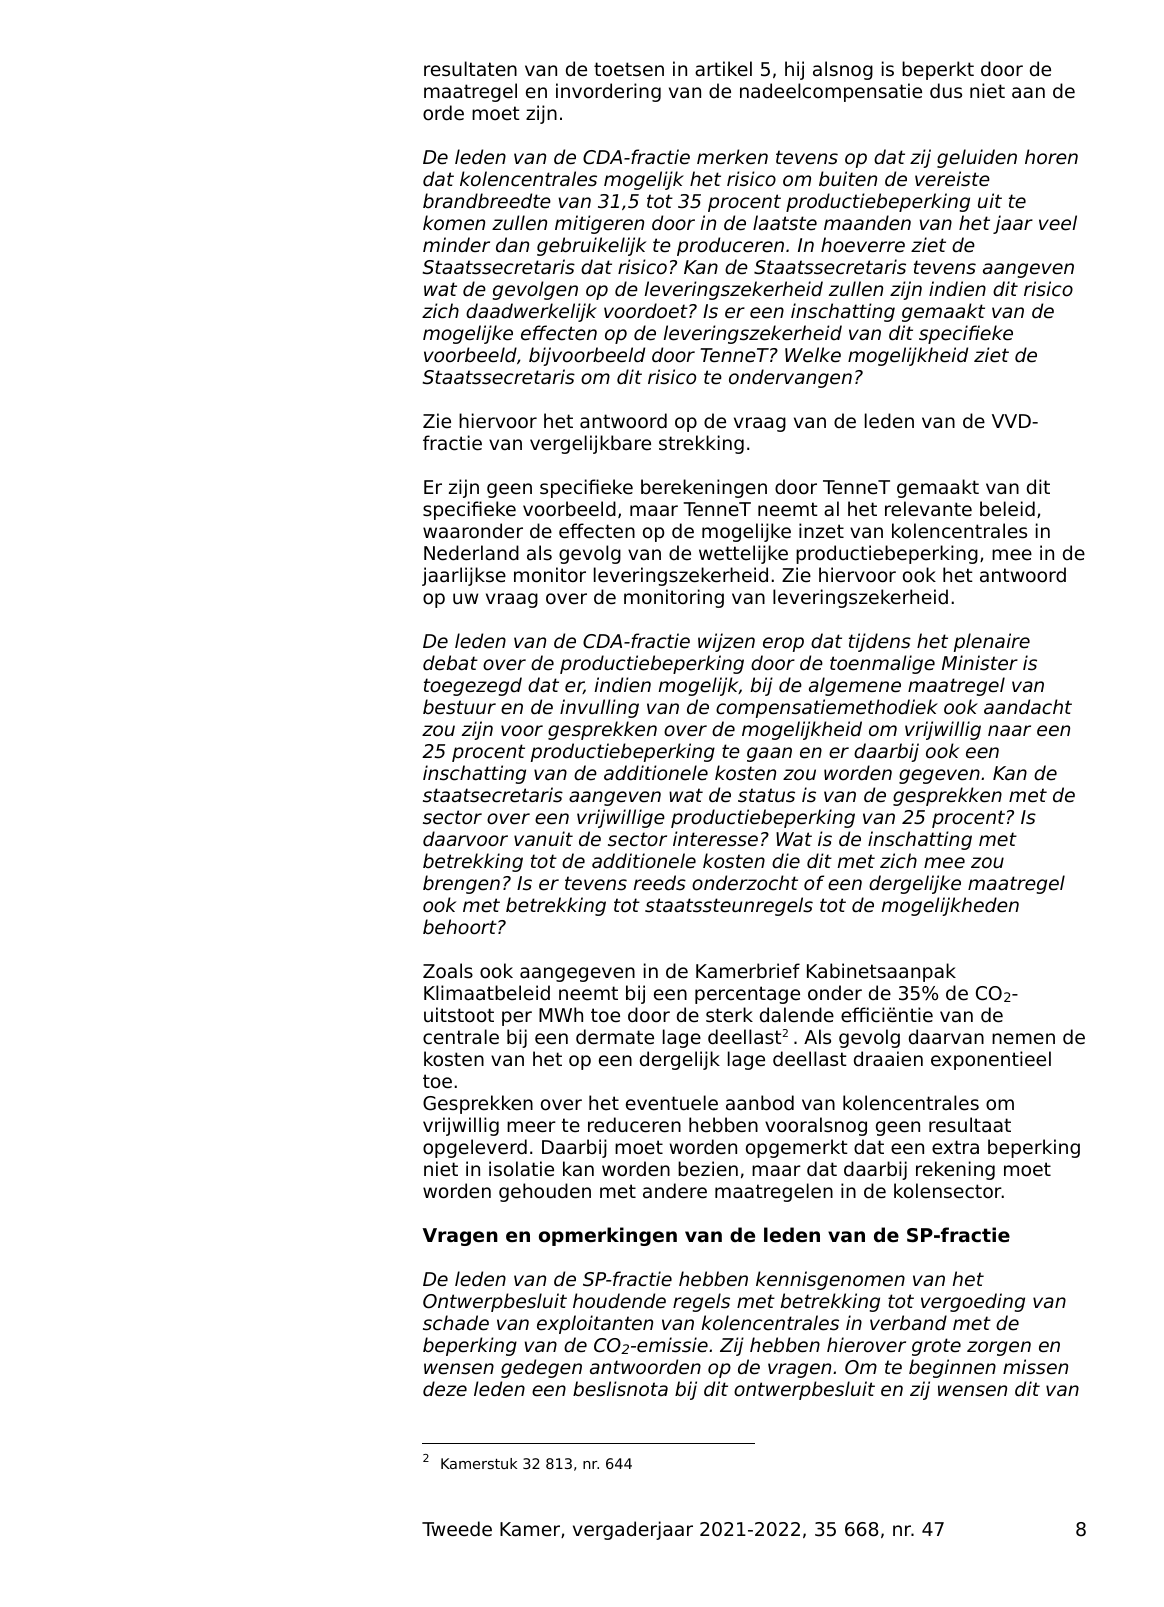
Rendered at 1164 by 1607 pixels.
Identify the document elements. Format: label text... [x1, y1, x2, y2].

subtitle Vragen en opmerkingen van de leden van de SP-fractie [422, 1225, 1087, 1247]
text De leden van de CDA-fractie wijzen erop dat tijdens het plenaire debat over de productiebeperking door de toenmalige Minister is toegezegd dat er, indien mogelijk, bij de algemene maatregel van bestuur en de invulling van de compensatiemethodiek ook aandacht zou zijn voor gesprekken over de mogelijkheid om vrijwillig naar een 25 procent productiebeperking te gaan en er daarbij ook een inschatting van de additionele kosten zou worden gegeven. Kan de staatsecretaris aangeven wat de status is van de gesprekken met de sector over een vrijwillige productiebeperking van 25 procent? Is daarvoor vanuit de sector interesse? Wat is de inschatting met betrekking tot de additionele kosten die dit met zich mee zou brengen? Is er tevens reeds onderzocht of een dergelijke maatregel ook met betrekking tot staatssteunregels tot de mogelijkheden behoort? [422, 631, 1087, 939]
text resultaten van de toetsen in artikel 5, hij alsnog is beperkt door de maatregel en invordering van de nadeelcompensatie dus niet aan de orde moet zijn. [422, 59, 1087, 125]
text Kamerstuk 32 813, nr. 644 [422, 1452, 1087, 1474]
text De leden van de CDA-fractie merken tevens op dat zij geluiden horen dat kolencentrales mogelijk het risico om buiten de vereiste brandbreedte van 31,5 tot 35 procent productiebeperking uit te komen zullen mitigeren door in de laatste maanden van het jaar veel minder dan gebruikelijk te produceren. In hoeverre ziet de Staatssecretaris dat risico? Kan de Staatssecretaris tevens aangeven wat de gevolgen op de leveringszekerheid zullen zijn indien dit risico zich daadwerkelijk voordoet? Is er een inschatting gemaakt van de mogelijke effecten op de leveringszekerheid van dit specifieke voorbeeld, bijvoorbeeld door TenneT? Welke mogelijkheid ziet de Staatssecretaris om dit risico te ondervangen? [422, 147, 1087, 389]
text Zie hiervoor het antwoord op de vraag van de leden van de VVD-fractie van vergelijkbare strekking. [422, 411, 1087, 455]
text Er zijn geen specifieke berekeningen door TenneT gemaakt van dit specifieke voorbeeld, maar TenneT neemt al het relevante beleid, waaronder de effecten op de mogelijke inzet van kolencentrales in Nederland als gevolg van de wettelijke productiebeperking, mee in de jaarlijkse monitor leveringszekerheid. Zie hiervoor ook het antwoord op uw vraag over de monitoring van leveringszekerheid. [422, 477, 1087, 609]
text Gesprekken over het eventuele aanbod van kolencentrales om vrijwillig meer te reduceren hebben vooralsnog geen resultaat opgeleverd. Daarbij moet worden opgemerkt dat een extra beperking niet in isolatie kan worden bezien, maar dat daarbij rekening moet worden gehouden met andere maatregelen in de kolensector. [422, 1093, 1087, 1203]
text Zoals ook aangegeven in de Kamerbrief Kabinetsaanpak Klimaatbeleid neemt bij een percentage onder de 35% de CO2-uitstoot per MWh toe door de sterk dalende efficiëntie van de centrale bij een dermate lage deellast. Als gevolg daarvan nemen de kosten van het op een dergelijk lage deellast draaien exponentieel toe. [422, 961, 1087, 1093]
text De leden van de SP-fractie hebben kennisgenomen van het Ontwerpbesluit houdende regels met betrekking tot vergoeding van schade van exploitanten van kolencentrales in verband met de beperking van de CO2-emissie. Zij hebben hierover grote zorgen en wensen gedegen antwoorden op de vragen. Om te beginnen missen deze leden een beslisnota bij dit ontwerpbesluit en zij wensen dit van [422, 1269, 1087, 1401]
